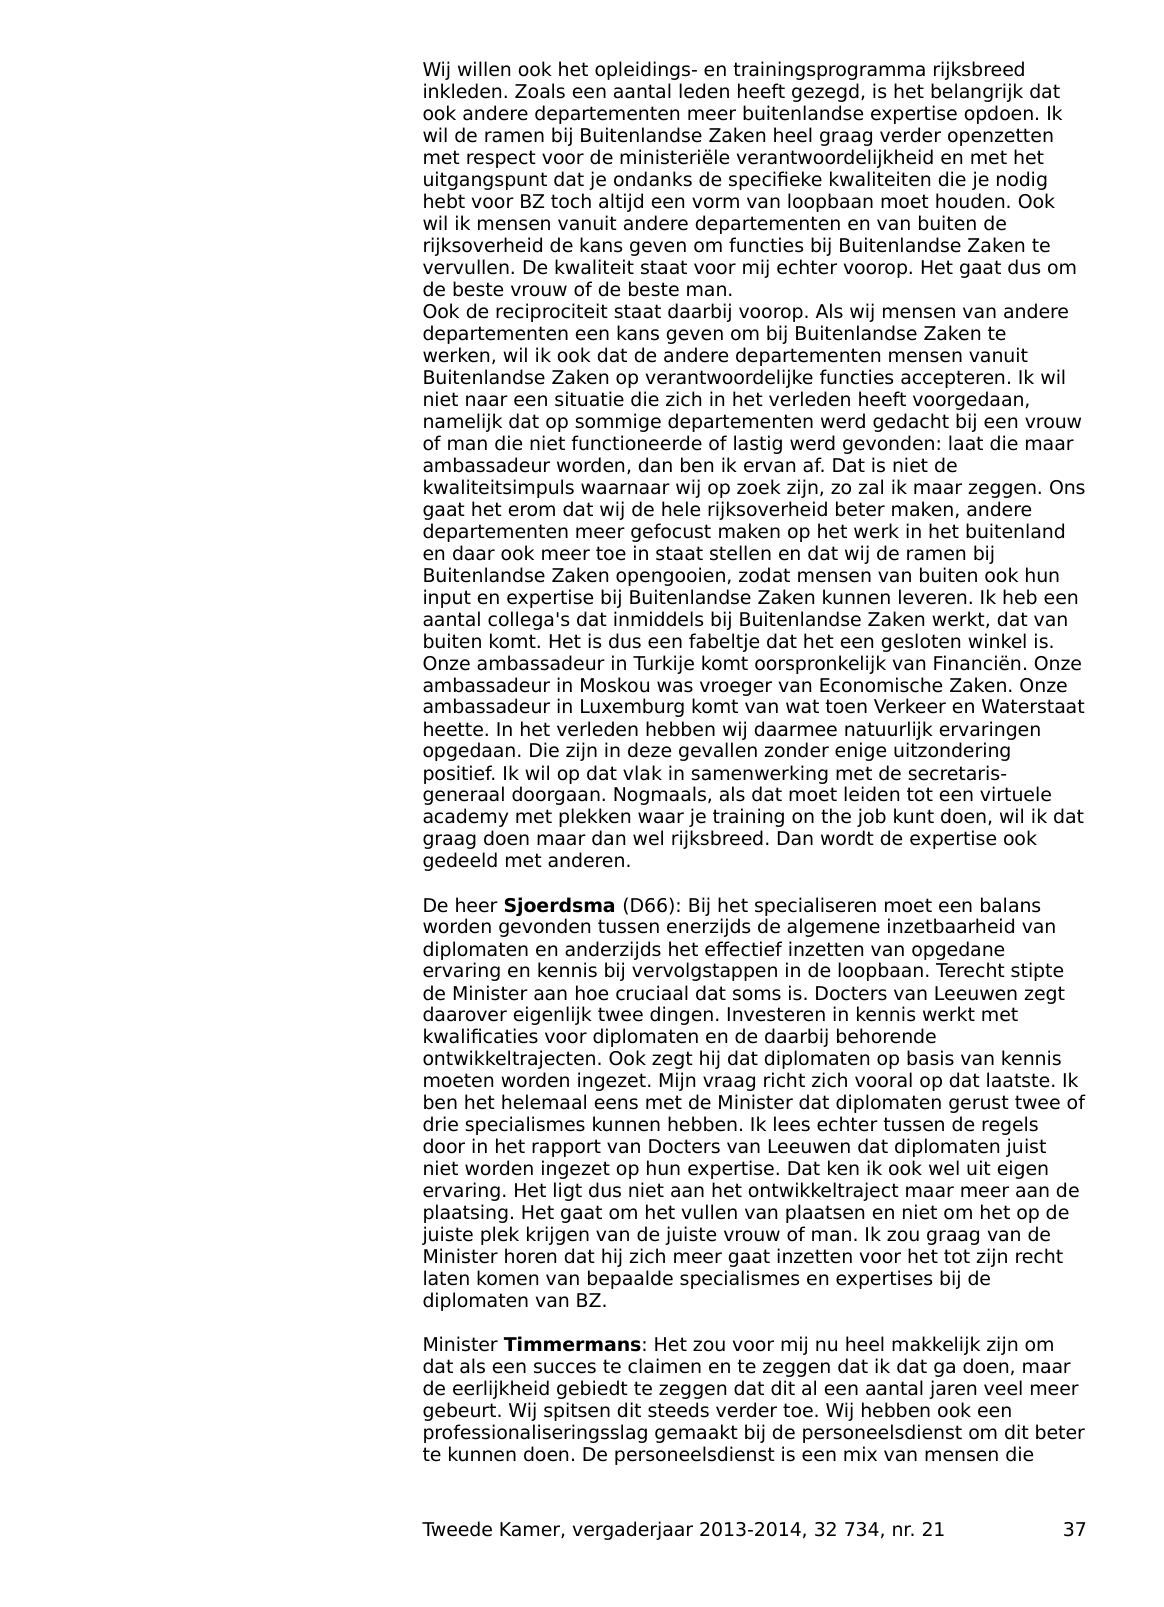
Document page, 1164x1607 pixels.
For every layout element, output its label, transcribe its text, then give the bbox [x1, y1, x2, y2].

text De heer Sjoerdsma (D66): Bij het specialiseren moet een balans worden gevonden tussen enerzijds de algemene inzetbaarheid van diplomaten en anderzijds het effectief inzetten van opgedane ervaring en kennis bij vervolgstappen in de loopbaan. Terecht stipte de Minister aan hoe cruciaal dat soms is. Docters van Leeuwen zegt daarover eigenlijk twee dingen. Investeren in kennis werkt met kwalificaties voor diplomaten en de daarbij behorende ontwikkeltrajecten. Ook zegt hij dat diplomaten op basis van kennis moeten worden ingezet. Mijn vraag richt zich vooral op dat laatste. Ik ben het helemaal eens met de Minister dat diplomaten gerust twee of drie specialismes kunnen hebben. Ik lees echter tussen de regels door in het rapport van Docters van Leeuwen dat diplomaten juist niet worden ingezet op hun expertise. Dat ken ik ook wel uit eigen ervaring. Het ligt dus niet aan het ontwikkeltraject maar meer aan de plaatsing. Het gaat om het vullen van plaatsen en niet om het op de juiste plek krijgen van de juiste vrouw of man. Ik zou graag van de Minister horen dat hij zich meer gaat inzetten voor het tot zijn recht laten komen van bepaalde specialismes en expertises bij de diplomaten van BZ. [422, 894, 1087, 1312]
text Minister Timmermans: Het zou voor mij nu heel makkelijk zijn om dat als een succes te claimen en te zeggen dat ik dat ga doen, maar de eerlijkheid gebiedt te zeggen dat dit al een aantal jaren veel meer gebeurt. Wij spitsen dit steeds verder toe. Wij hebben ook een professionaliseringsslag gemaakt bij de personeelsdienst om dit beter te kunnen doen. De personeelsdienst is een mix van mensen die [422, 1334, 1087, 1466]
text Wij willen ook het opleidings- en trainingsprogramma rijksbreed inkleden. Zoals een aantal leden heeft gezegd, is het belangrijk dat ook andere departementen meer buitenlandse expertise opdoen. Ik wil de ramen bij Buitenlandse Zaken heel graag verder openzetten met respect voor de ministeriële verantwoordelijkheid en met het uitgangspunt dat je ondanks de specifieke kwaliteiten die je nodig hebt voor BZ toch altijd een vorm van loopbaan moet houden. Ook wil ik mensen vanuit andere departementen en van buiten de rijksoverheid de kans geven om functies bij Buitenlandse Zaken te vervullen. De kwaliteit staat voor mij echter voorop. Het gaat dus om de beste vrouw of de beste man. [422, 59, 1087, 301]
text Ook de reciprociteit staat daarbij voorop. Als wij mensen van andere departementen een kans geven om bij Buitenlandse Zaken te werken, wil ik ook dat de andere departementen mensen vanuit Buitenlandse Zaken op verantwoordelijke functies accepteren. Ik wil niet naar een situatie die zich in het verleden heeft voorgedaan, namelijk dat op sommige departementen werd gedacht bij een vrouw of man die niet functioneerde of lastig werd gevonden: laat die maar ambassadeur worden, dan ben ik ervan af. Dat is niet de kwaliteitsimpuls waarnaar wij op zoek zijn, zo zal ik maar zeggen. Ons gaat het erom dat wij de hele rijksoverheid beter maken, andere departementen meer gefocust maken op het werk in het buitenland en daar ook meer toe in staat stellen en dat wij de ramen bij Buitenlandse Zaken opengooien, zodat mensen van buiten ook hun input en expertise bij Buitenlandse Zaken kunnen leveren. Ik heb een aantal collega's dat inmiddels bij Buitenlandse Zaken werkt, dat van buiten komt. Het is dus een fabeltje dat het een gesloten winkel is. Onze ambassadeur in Turkije komt oorspronkelijk van Financiën. Onze ambassadeur in Moskou was vroeger van Economische Zaken. Onze ambassadeur in Luxemburg komt van wat toen Verkeer en Waterstaat heette. In het verleden hebben wij daarmee natuurlijk ervaringen opgedaan. Die zijn in deze gevallen zonder enige uitzondering positief. Ik wil op dat vlak in samenwerking met de secretaris-generaal doorgaan. Nogmaals, als dat moet leiden tot een virtuele academy met plekken waar je training on the job kunt doen, wil ik dat graag doen maar dan wel rijksbreed. Dan wordt de expertise ook gedeeld met anderen. [422, 301, 1087, 872]
